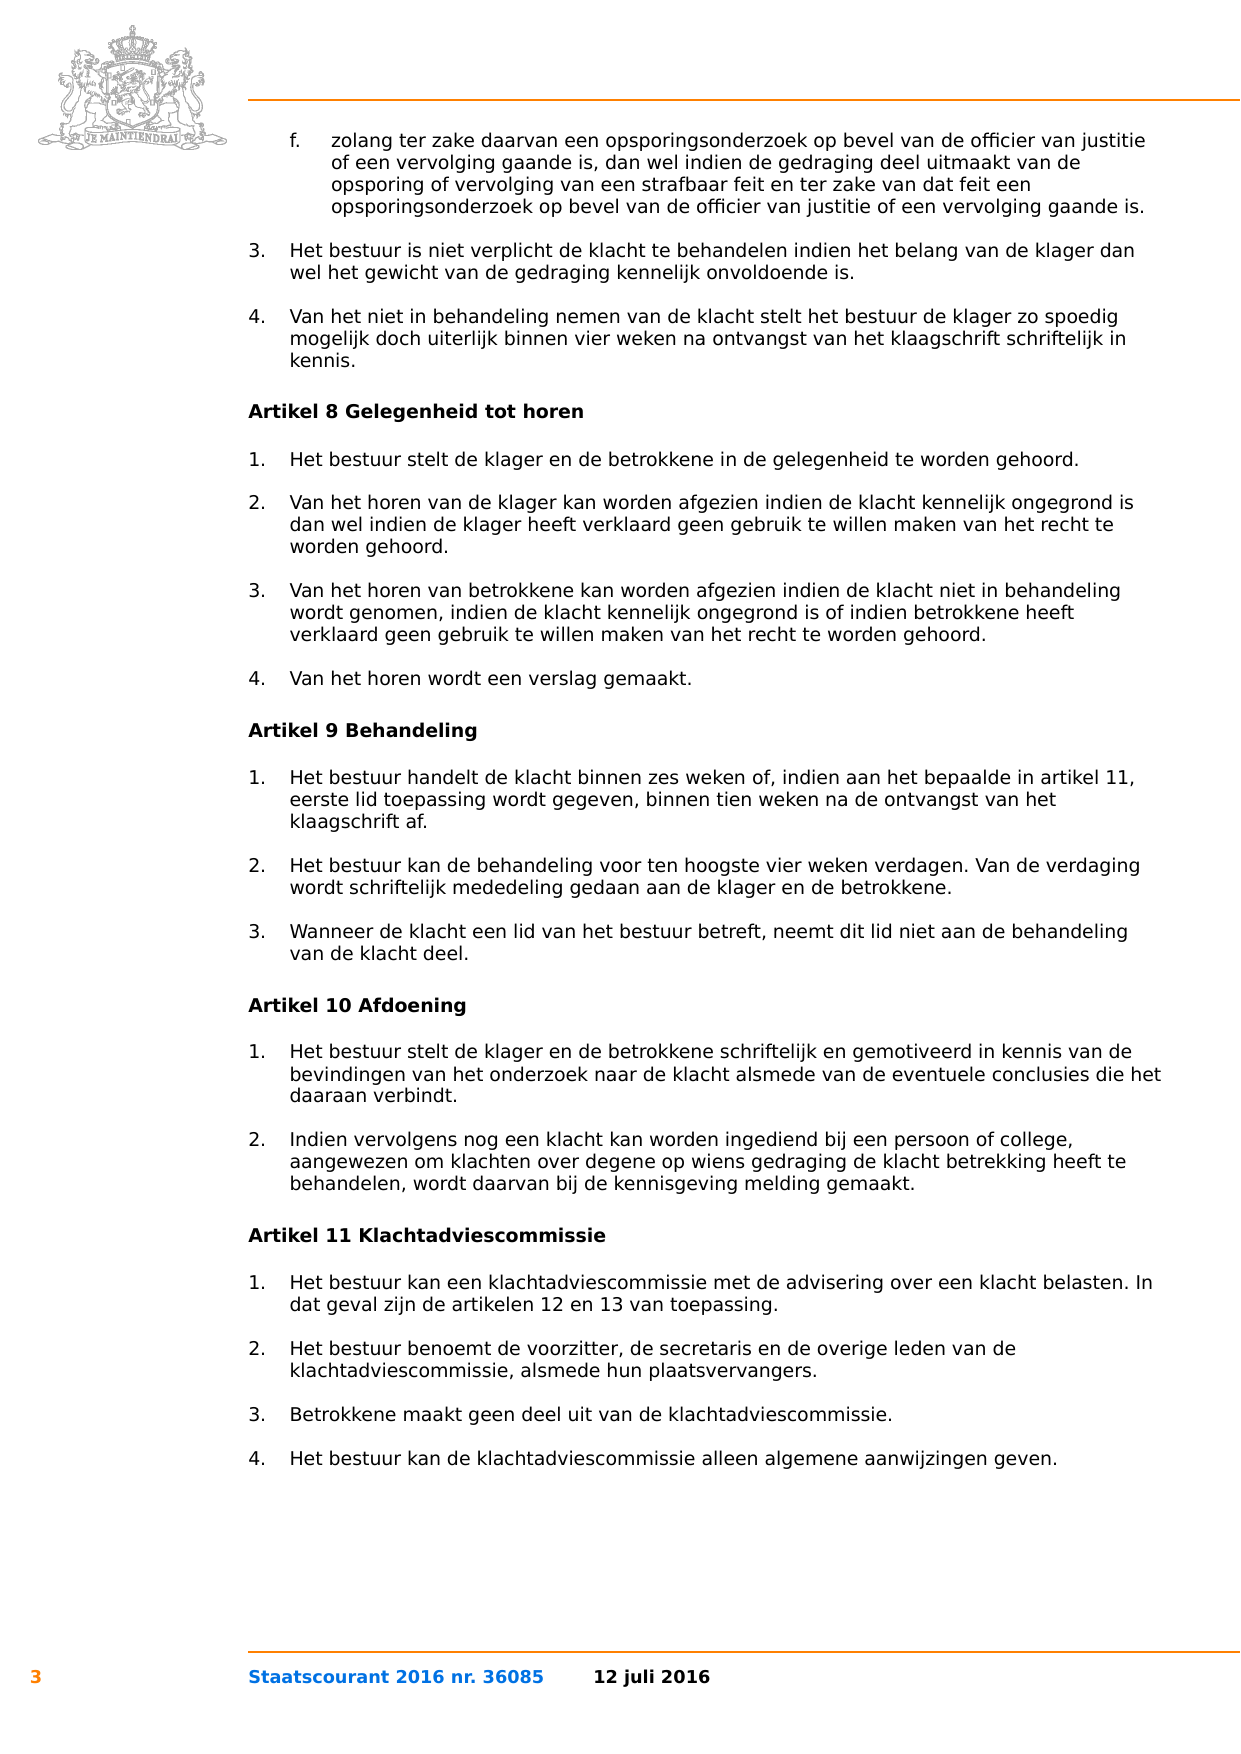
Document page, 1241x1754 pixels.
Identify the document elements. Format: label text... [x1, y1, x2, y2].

text f. zolang ter zake daarvan een opsporingsonderzoek op bevel van de officier van justitie of een vervolging gaande is, dan wel indien de gedraging deel uitmaakt van de opsporing of vervolging van een strafbaar feit en ter zake van dat feit een opsporingsonderzoek op bevel van de officier van justitie of een vervolging gaande is. [289, 130, 1163, 218]
text 3. Het bestuur is niet verplicht de klacht te behandelen indien het belang van de klager dan wel het gewicht van de gedraging kennelijk onvoldoende is. [248, 240, 1163, 284]
text 2. Van het horen van de klager kan worden afgezien indien de klacht kennelijk ongegrond is dan wel indien de klager heeft verklaard geen gebruik te willen maken van het recht te worden gehoord. [248, 492, 1163, 558]
text 4. Van het niet in behandeling nemen van de klacht stelt het bestuur de klager zo spoedig mogelijk doch uiterlijk binnen vier weken na ontvangst van het klaagschrift schriftelijk in kennis. [248, 306, 1163, 371]
text 1. Het bestuur kan een klachtadviescommissie met de advisering over een klacht belasten. In dat geval zijn de artikelen 12 en 13 van toepassing. [248, 1272, 1163, 1316]
text 2. Het bestuur benoemt de voorzitter, de secretaris en de overige leden van de klachtadviescommissie, alsmede hun plaatsvervangers. [248, 1338, 1163, 1382]
text 4. Van het horen wordt een verslag gemaakt. [248, 668, 1163, 690]
text 2. Indien vervolgens nog een klacht kan worden ingediend bij een persoon of college, aangewezen om klachten over degene op wiens gedraging de klacht betrekking heeft te behandelen, wordt daarvan bij de kennisgeving melding gemaakt. [248, 1129, 1163, 1195]
subtitle Artikel 9 Behandeling [248, 720, 1163, 742]
text 1. Het bestuur stelt de klager en de betrokkene schriftelijk en gemotiveerd in kennis van de bevindingen van het onderzoek naar de klacht alsmede van de eventuele conclusies die het daaraan verbindt. [248, 1041, 1163, 1107]
text 3. Betrokkene maakt geen deel uit van de klachtadviescommissie. [248, 1404, 1163, 1426]
text 3. Wanneer de klacht een lid van het bestuur betreft, neemt dit lid niet aan de behandeling van de klacht deel. [248, 921, 1163, 964]
subtitle Artikel 8 Gelegenheid tot horen [248, 401, 1163, 423]
subtitle Artikel 11 Klachtadviescommissie [248, 1225, 1163, 1247]
text 1. Het bestuur stelt de klager en de betrokkene in de gelegenheid te worden gehoord. [248, 448, 1163, 470]
picture [38, 25, 227, 150]
text 3. Van het horen van betrokkene kan worden afgezien indien de klacht niet in behandeling wordt genomen, indien de klacht kennelijk ongegrond is of indien betrokkene heeft verklaard geen gebruik te willen maken van het recht te worden gehoord. [248, 580, 1163, 646]
text 1. Het bestuur handelt de klacht binnen zes weken of, indien aan het bepaalde in artikel 11, eerste lid toepassing wordt gegeven, binnen tien weken na de ontvangst van het klaagschrift af. [248, 767, 1163, 833]
subtitle Artikel 10 Afdoening [248, 994, 1163, 1016]
text 2. Het bestuur kan de behandeling voor ten hoogste vier weken verdagen. Van de verdaging wordt schriftelijk mededeling gedaan aan de klager en de betrokkene. [248, 855, 1163, 899]
text 4. Het bestuur kan de klachtadviescommissie alleen algemene aanwijzingen geven. [248, 1448, 1163, 1470]
